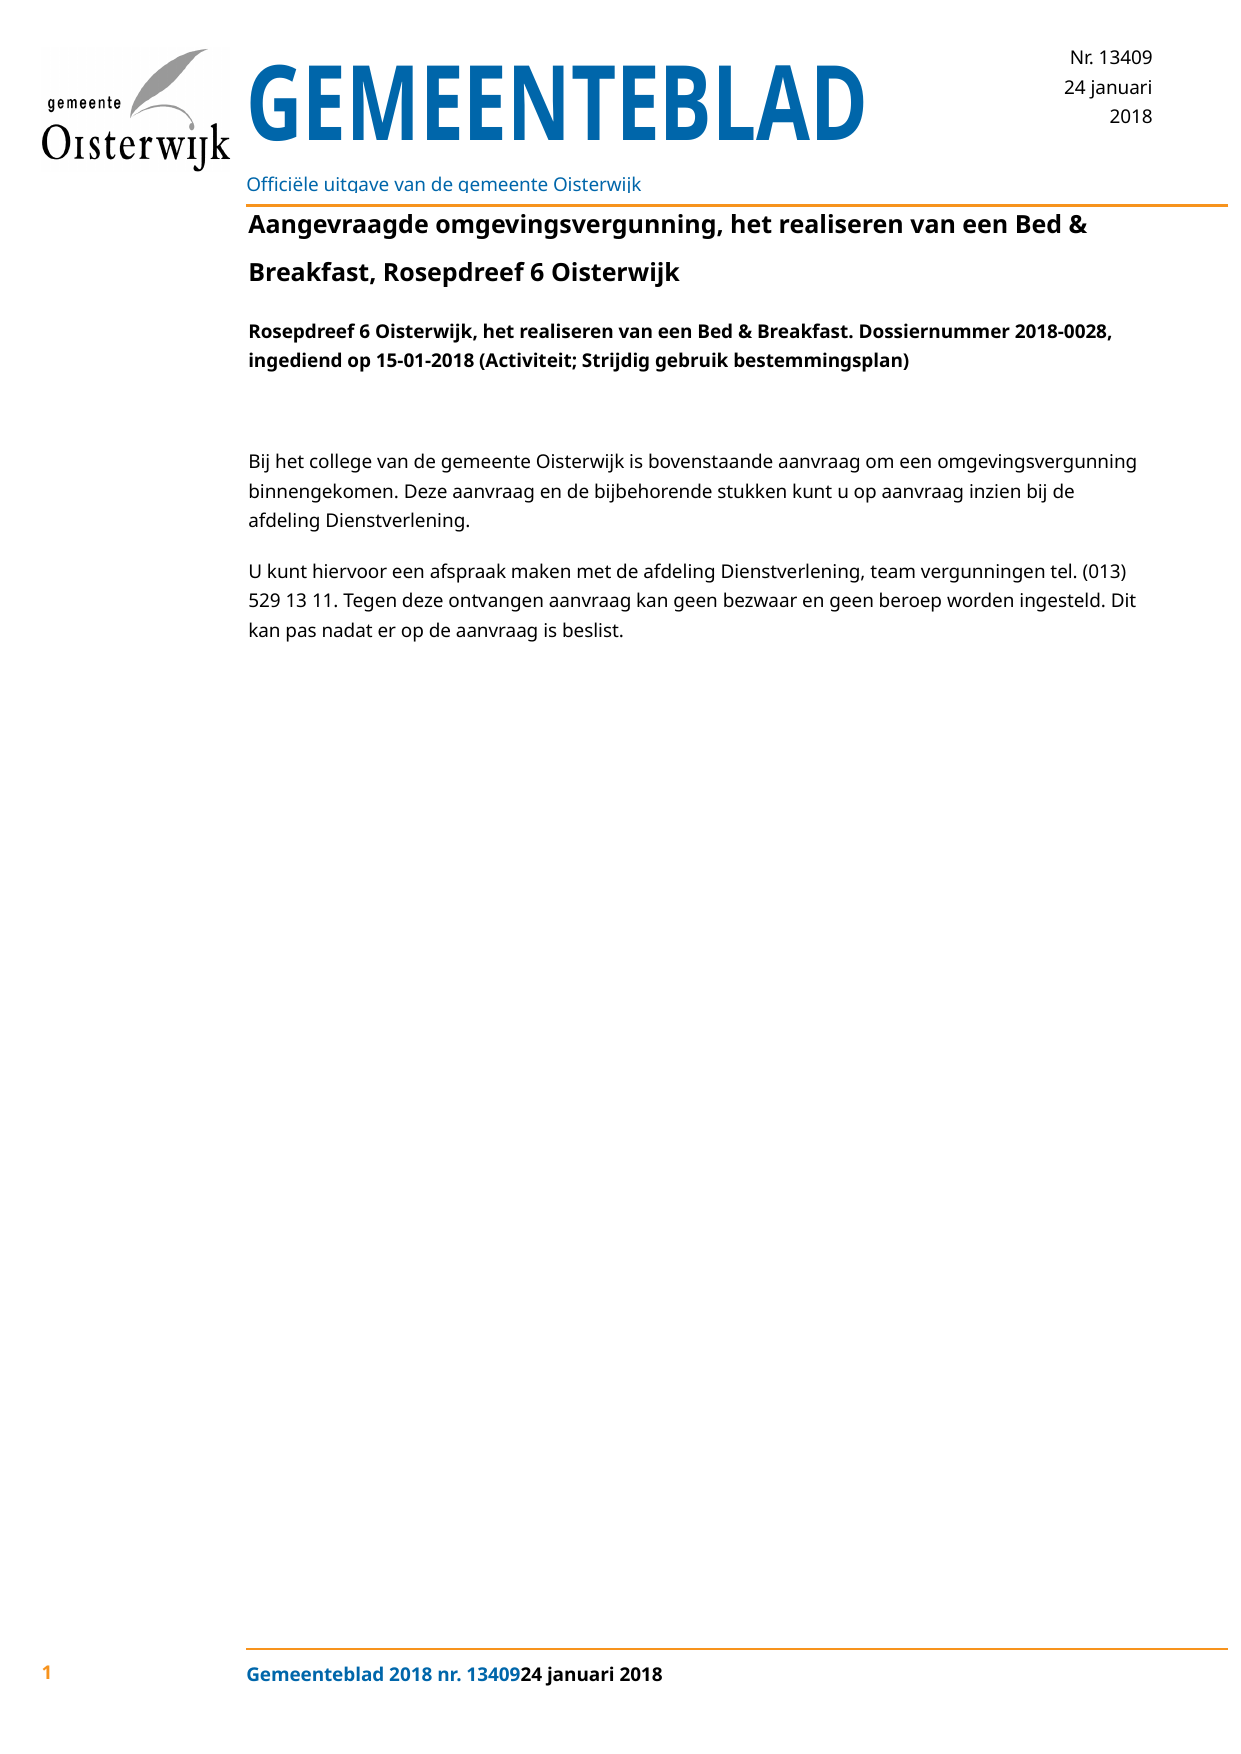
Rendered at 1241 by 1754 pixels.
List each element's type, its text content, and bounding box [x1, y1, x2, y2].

text Aangevraagde omgevingsvergunning, het realiseren van een Bed & Breakfast, Rosepdreef 6 Oisterwijk [248, 207, 1152, 288]
picture [41, 47, 231, 172]
text Rosepdreef 6 Oisterwijk, het realiseren van een Bed & Breakfast. Dossiernummer 2018-0028, ingediend op 15-01-2018 (Activiteit; Strijdig gebruik bestemmingsplan) [248, 318, 1152, 373]
text Bij het college van de gemeente Oisterwijk is bovenstaande aanvraag om een omgevingsvergunning binnengekomen. Deze aanvraag en de bijbehorende stukken kunt u op aanvraag inzien bij de afdeling Dienstverlening. [248, 448, 1152, 533]
text U kunt hiervoor een afspraak maken met de afdeling Dienstverlening, team vergunningen tel. (013) 529 13 11. Tegen deze ontvangen aanvraag kan geen bezwaar en geen beroep worden ingesteld. Dit kan pas nadat er op de aanvraag is beslist. [248, 558, 1152, 643]
